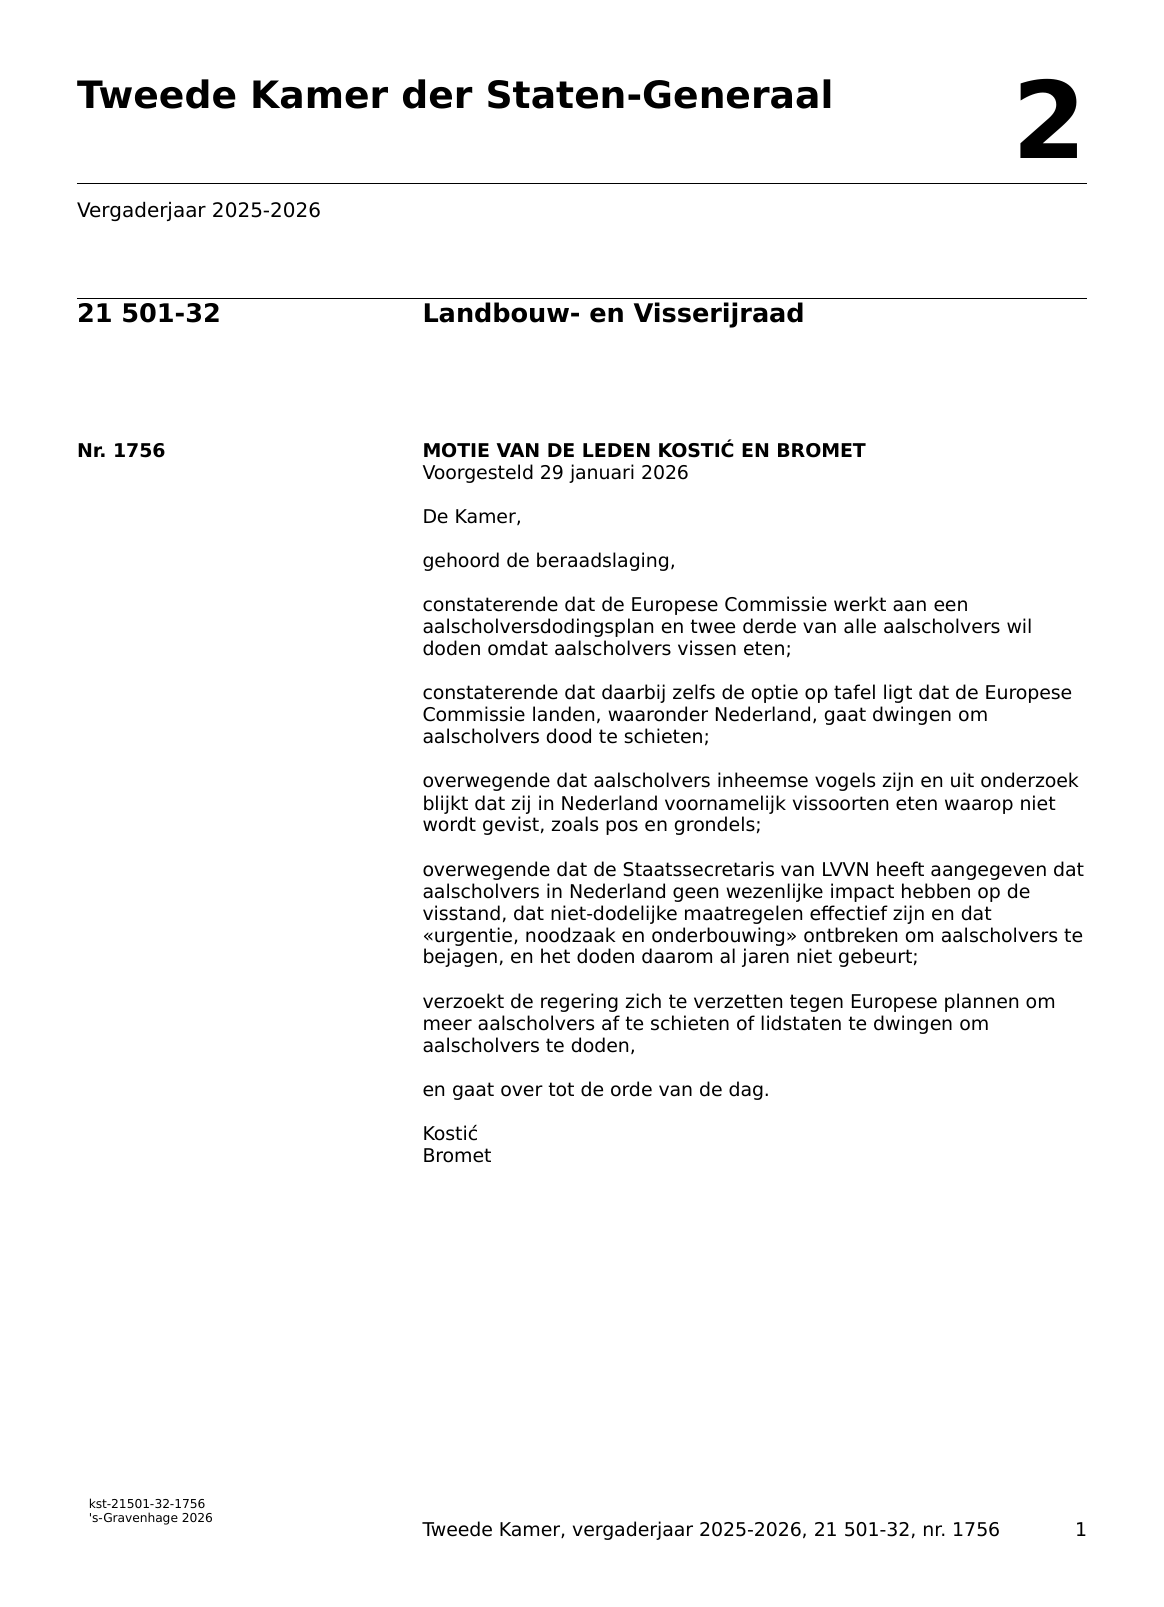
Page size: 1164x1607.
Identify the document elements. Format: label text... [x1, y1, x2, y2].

text Bromet [422, 1145, 1087, 1167]
text kst-21501-32-1756 [88, 1497, 323, 1511]
text verzoekt de regering zich te verzetten tegen Europese plannen om meer aalscholvers af te schieten of lidstaten te dwingen om aalscholvers te doden, [422, 991, 1087, 1057]
subtitle 21 501-32 Landbouw- en Visserijraad [77, 299, 1087, 329]
text Voorgesteld 29 januari 2026 [422, 462, 1087, 484]
text en gaat over tot de orde van de dag. [422, 1079, 1087, 1101]
table_cell Vergaderjaar 2025-2026 [77, 184, 1087, 298]
text 's-Gravenhage 2026 [88, 1511, 323, 1525]
text De Kamer, [422, 506, 1087, 528]
table_header Tweede Kamer der Staten-Generaal [77, 59, 886, 183]
text constaterende dat daarbij zelfs de optie op tafel ligt dat de Europese Commissie landen, waaronder Nederland, gaat dwingen om aalscholvers dood te schieten; [422, 682, 1087, 748]
text gehoord de beraadslaging, [422, 550, 1087, 572]
text Kostić [422, 1123, 1087, 1145]
text constaterende dat de Europese Commissie werkt aan een aalscholversdodingsplan en twee derde van alle aalscholvers wil doden omdat aalscholvers vissen eten; [422, 594, 1087, 660]
subtitle Nr. 1756 MOTIE VAN DE LEDEN KOSTIĆ EN BROMET [77, 440, 1087, 462]
text overwegende dat aalscholvers inheemse vogels zijn en uit onderzoek blijkt dat zij in Nederland voornamelijk vissoorten eten waarop niet wordt gevist, zoals pos en grondels; [422, 770, 1087, 836]
text overwegende dat de Staatssecretaris van LVVN heeft aangegeven dat aalscholvers in Nederland geen wezenlijke impact hebben op de visstand, dat niet-dodelijke maatregelen effectief zijn en dat «urgentie, noodzaak en onderbouwing» ontbreken om aalscholvers te bejagen, en het doden daarom al jaren niet gebeurt; [422, 858, 1087, 968]
table_header 2 [886, 59, 1087, 183]
